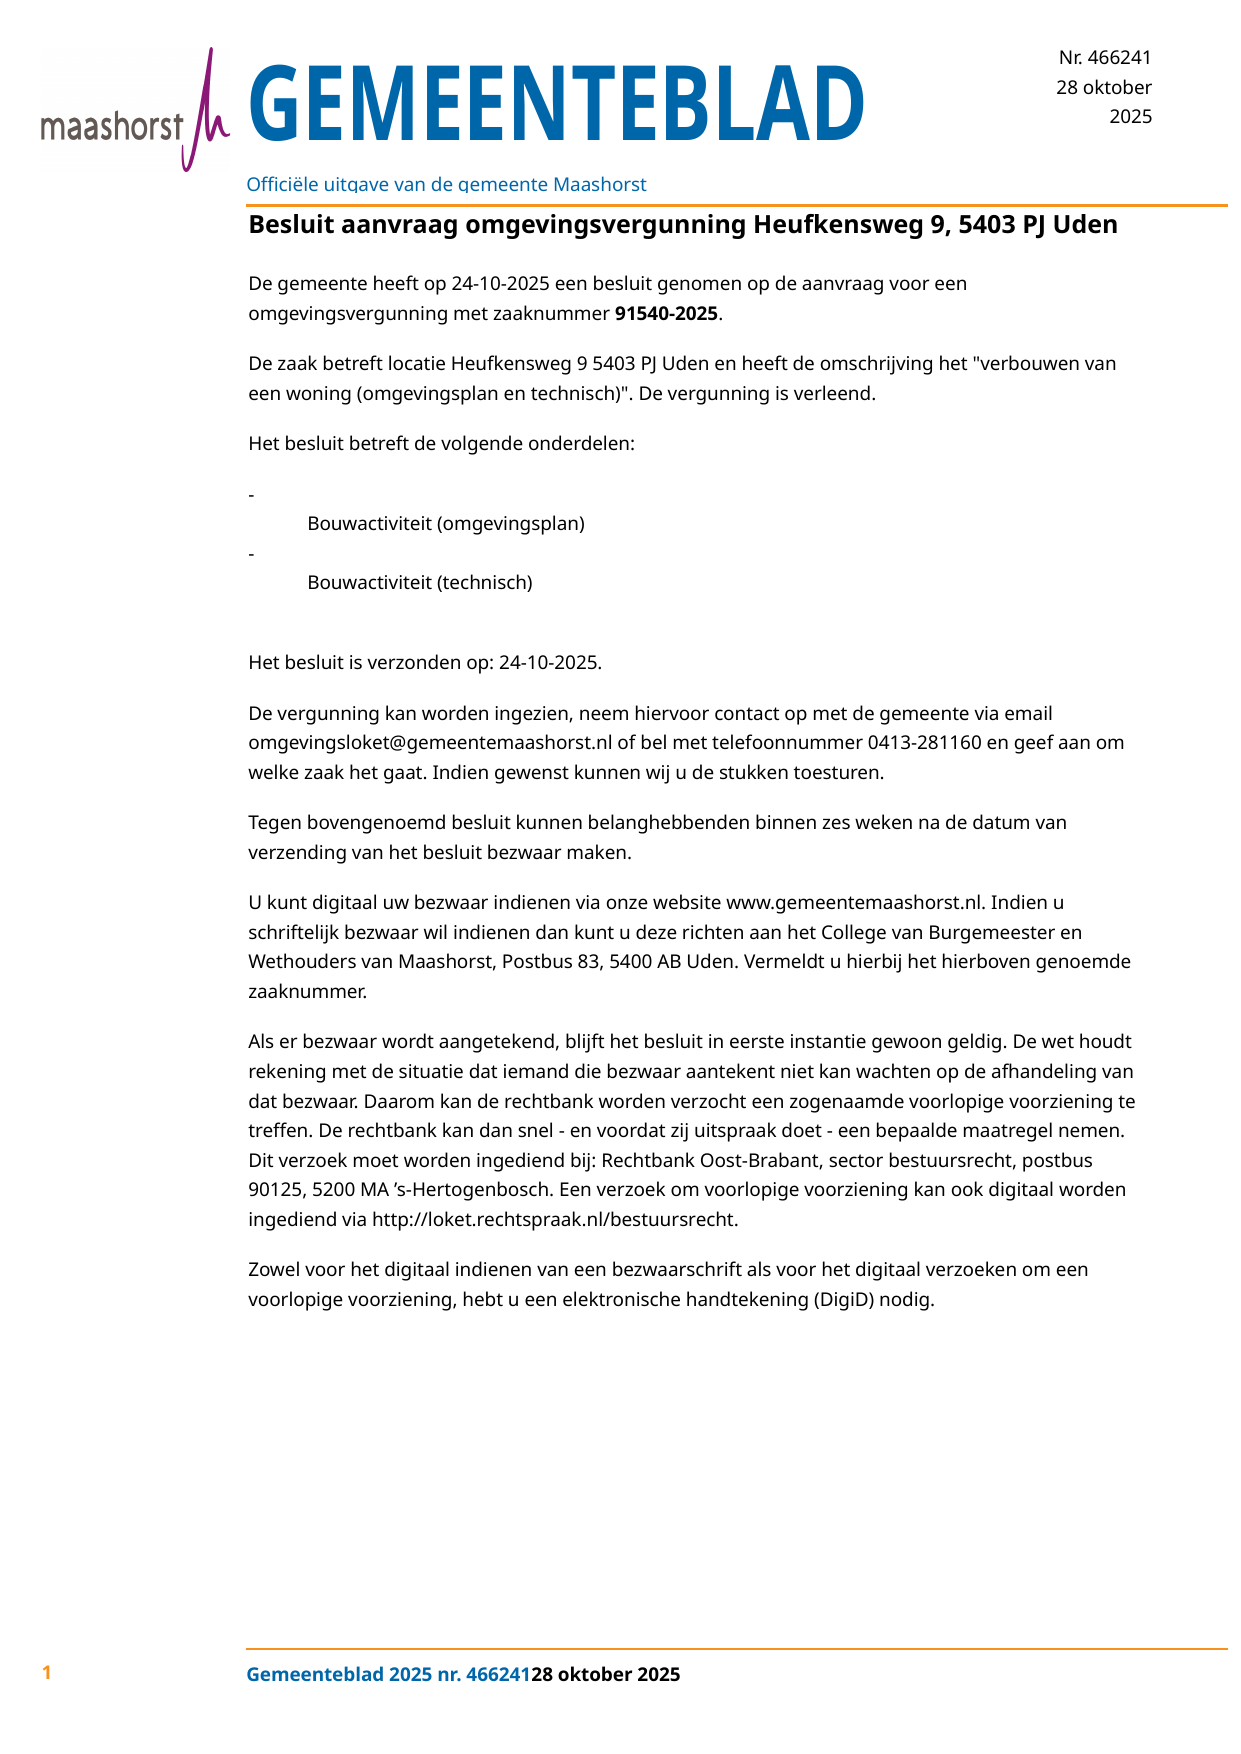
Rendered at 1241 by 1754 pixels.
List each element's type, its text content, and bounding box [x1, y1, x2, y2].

text De gemeente heeft op 24-10-2025 een besluit genomen op de aanvraag voor een omgevingsvergunning met zaaknummer 91540-2025. [248, 270, 1152, 326]
picture [41, 47, 231, 172]
text De zaak betreft locatie Heufkensweg 9 5403 PJ Uden en heeft de omschrijving het "verbouwen van een woning (omgevingsplan en technisch)". De vergunning is verleend. [248, 350, 1152, 406]
text U kunt digitaal uw bezwaar indienen via onze website www.gemeentemaashorst.nl. Indien u schriftelijk bezwaar wil indienen dan kunt u deze richten aan het College van Burgemeester en Wethouders van Maashorst, Postbus 83, 5400 AB Uden. Vermeldt u hierbij het hierboven genoemde zaaknummer. [248, 889, 1152, 1004]
text Het besluit is verzonden op: 24-10-2025. [248, 649, 1152, 675]
text Besluit aanvraag omgevingsvergunning Heufkensweg 9, 5403 PJ Uden [248, 207, 1152, 241]
text Het besluit betreft de volgende onderdelen: [248, 430, 1152, 456]
text Zowel voor het digitaal indienen van een bezwaarschrift als voor het digitaal verzoeken om een voorlopige voorziening, hebt u een elektronische handtekening (DigiD) nodig. [248, 1257, 1152, 1312]
list Bouwactiviteit (technisch) [248, 569, 1152, 595]
text Tegen bovengenoemd besluit kunnen belanghebbenden binnen zes weken na de datum van verzending van het besluit bezwaar maken. [248, 809, 1152, 865]
text De vergunning kan worden ingezien, neem hiervoor contact op met de gemeente via email omgevingsloket@gemeentemaashorst.nl of bel met telefoonnummer 0413-281160 en geef aan om welke zaak het gaat. Indien gewenst kunnen wij u de stukken toesturen. [248, 700, 1152, 785]
list Bouwactiviteit (omgevingsplan) [248, 510, 1152, 536]
text Als er bezwaar wordt aangetekend, blijft het besluit in eerste instantie gewoon geldig. De wet houdt rekening met de situatie dat iemand die bezwaar aantekent niet kan wachten op de afhandeling van dat bezwaar. Daarom kan de rechtbank worden verzocht een zogenaamde voorlopige voorziening te treffen. De rechtbank kan dan snel - en voordat zij uitspraak doet - een bepaalde maatregel nemen. Dit verzoek moet worden ingediend bij: Rechtbank Oost-Brabant, sector bestuursrecht, postbus 90125, 5200 MA ’s-Hertogenbosch. Een verzoek om voorlopige voorziening kan ook digitaal worden ingediend via http://loket.rechtspraak.nl/bestuursrecht. [248, 1029, 1152, 1232]
